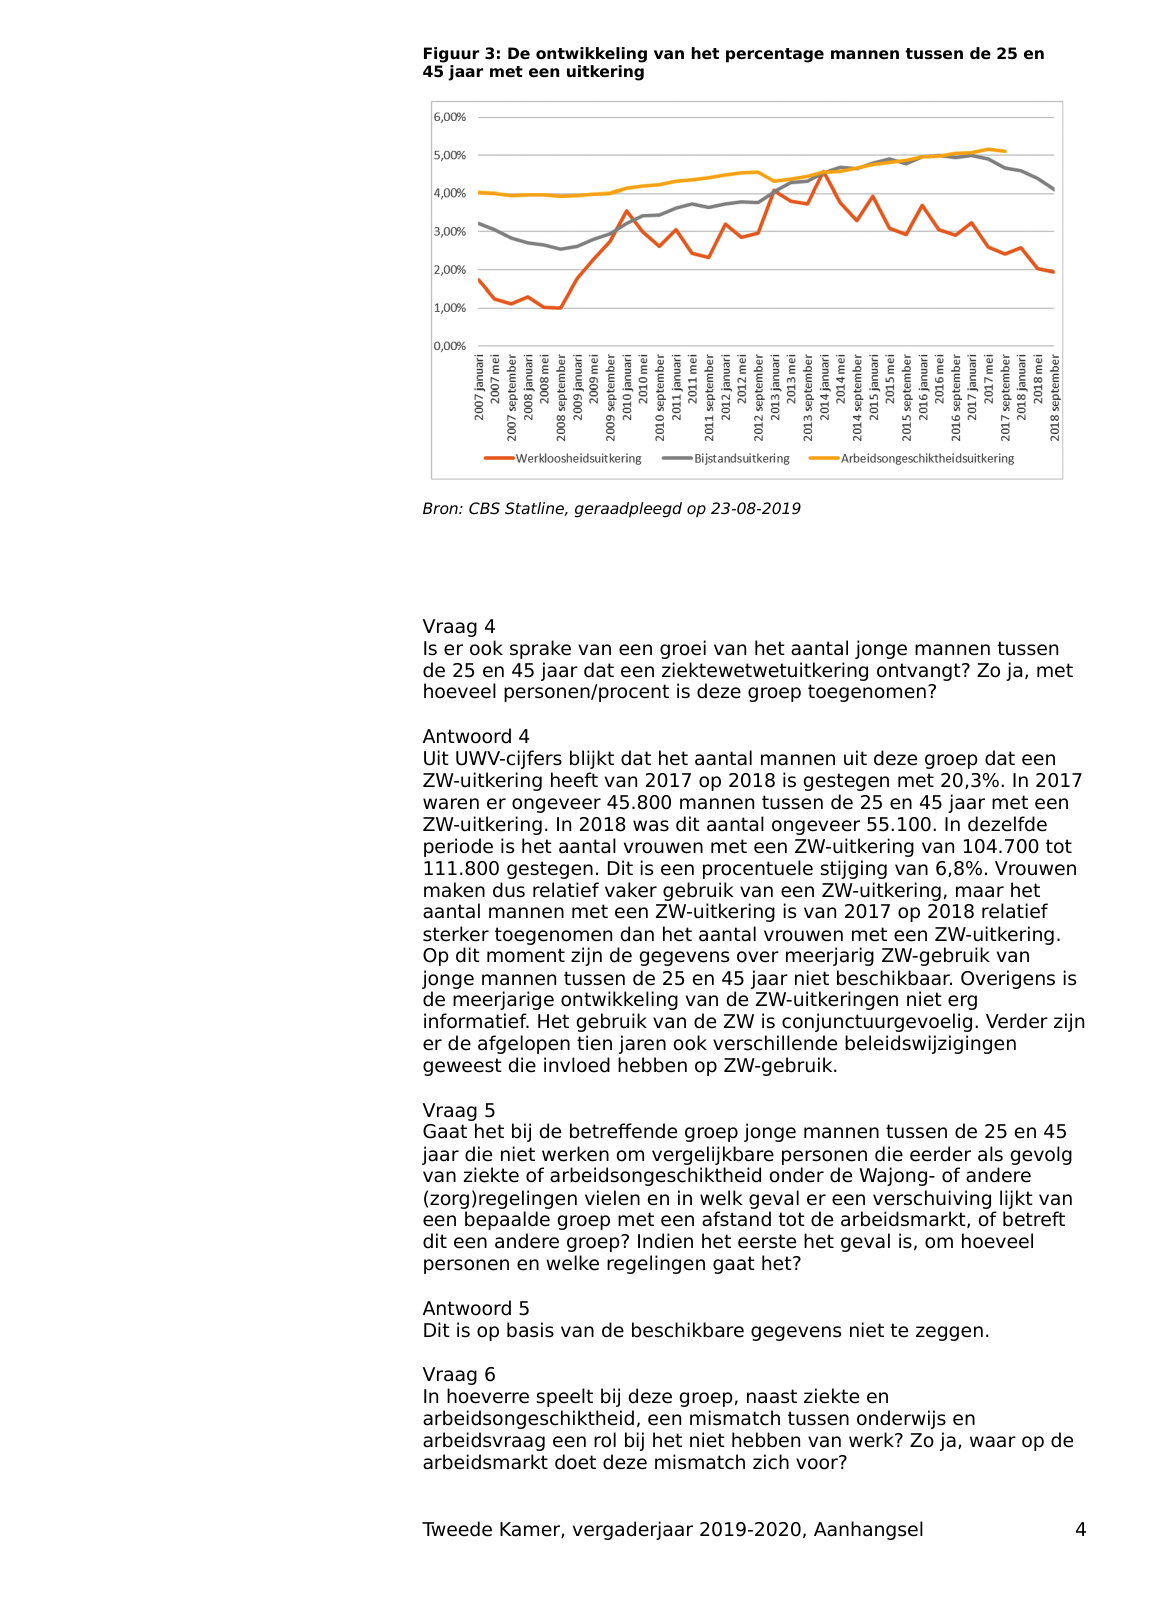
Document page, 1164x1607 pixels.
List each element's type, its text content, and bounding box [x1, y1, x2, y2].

text Op dit moment zijn de gegevens over meerjarig ZW-gebruik van jonge mannen tussen de 25 en 45 jaar niet beschikbaar. Overigens is de meerjarige ontwikkeling van de ZW-uitkeringen niet erg informatief. Het gebruik van de ZW is conjunctuurgevoelig. Verder zijn er de afgelopen tien jaren ook verschillende beleidswijzigingen geweest die invloed hebben op ZW-gebruik. [422, 945, 1087, 1077]
text Vraag 4 [422, 616, 1087, 637]
picture [422, 92, 1072, 489]
text Vraag 5 [422, 1099, 1087, 1121]
text Is er ook sprake van een groei van het aantal jonge mannen tussen de 25 en 45 jaar dat een ziektewetwetuitkering ontvangt? Zo ja, met hoeveel personen/procent is deze groep toegenomen? [422, 637, 1087, 703]
text Antwoord 4 [422, 726, 1087, 748]
text Figuur 3: De ontwikkeling van het percentage mannen tussen de 25 en 45 jaar met een uitkering [422, 45, 1072, 81]
text Gaat het bij de betreffende groep jonge mannen tussen de 25 en 45 jaar die niet werken om vergelijkbare personen die eerder als gevolg van ziekte of arbeidsongeschiktheid onder de Wajong- of andere (zorg)regelingen vielen en in welk geval er een verschuiving lijkt van een bepaalde groep met een afstand tot de arbeidsmarkt, of betreft dit een andere groep? Indien het eerste het geval is, om hoeveel personen en welke regelingen gaat het? [422, 1121, 1087, 1275]
text In hoeverre speelt bij deze groep, naast ziekte en arbeidsongeschiktheid, een mismatch tussen onderwijs en arbeidsvraag een rol bij het niet hebben van werk? Zo ja, waar op de arbeidsmarkt doet deze mismatch zich voor? [422, 1386, 1087, 1473]
text Dit is op basis van de beschikbare gegevens niet te zeggen. [422, 1319, 1087, 1341]
text Vraag 6 [422, 1364, 1087, 1386]
text Uit UWV-cijfers blijkt dat het aantal mannen uit deze groep dat een ZW-uitkering heeft van 2017 op 2018 is gestegen met 20,3%. In 2017 waren er ongeveer 45.800 mannen tussen de 25 en 45 jaar met een ZW-uitkering. In 2018 was dit aantal ongeveer 55.100. In dezelfde periode is het aantal vrouwen met een ZW-uitkering van 104.700 tot 111.800 gestegen. Dit is een procentuele stijging van 6,8%. Vrouwen maken dus relatief vaker gebruik van een ZW-uitkering, maar het aantal mannen met een ZW-uitkering is van 2017 op 2018 relatief sterker toegenomen dan het aantal vrouwen met een ZW-uitkering. [422, 748, 1087, 945]
text Bron: CBS Statline, geraadpleegd op 23-08-2019 [422, 500, 1072, 518]
text Antwoord 5 [422, 1297, 1087, 1319]
